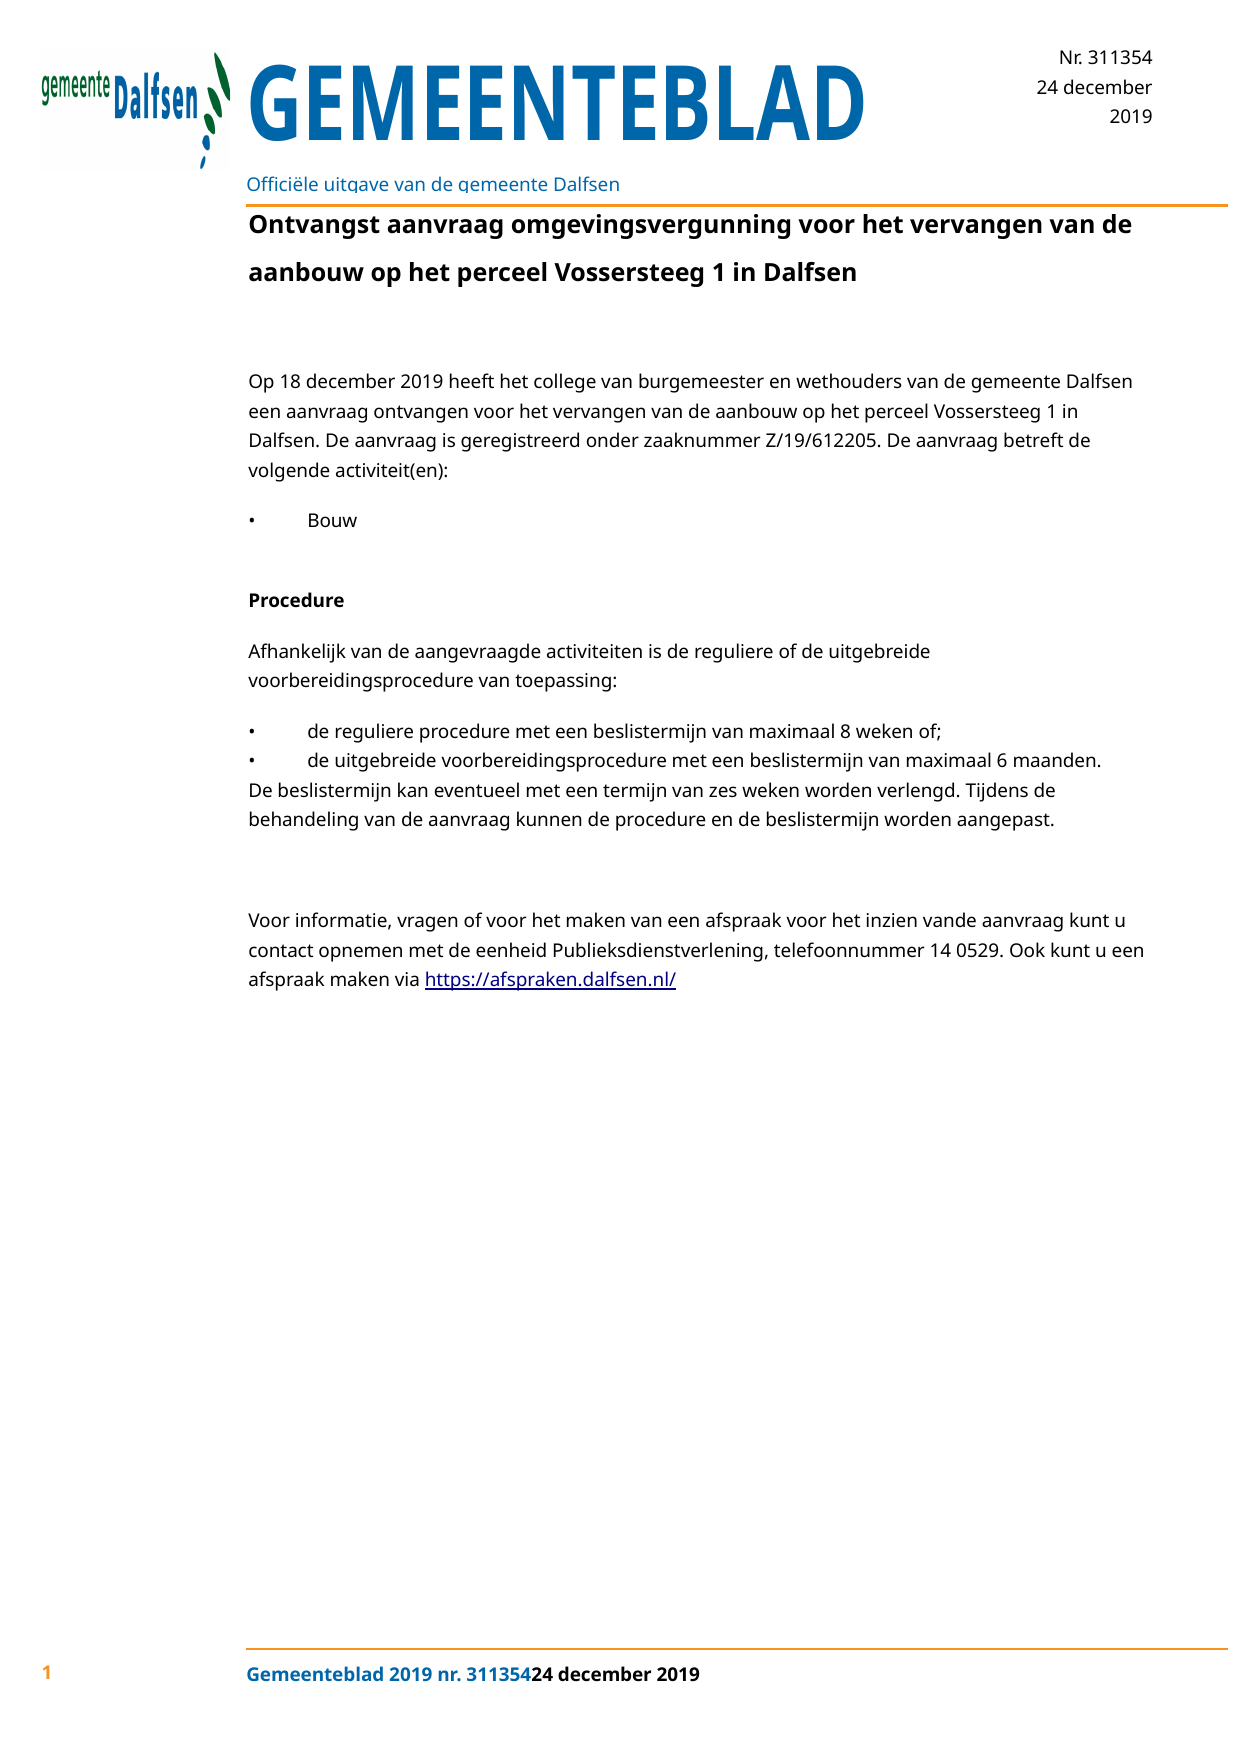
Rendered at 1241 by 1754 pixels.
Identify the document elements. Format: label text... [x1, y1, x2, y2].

picture [41, 47, 231, 172]
text De beslistermijn kan eventueel met een termijn van zes weken worden verlengd. Tijdens de behandeling van de aanvraag kunnen de procedure en de beslistermijn worden aangepast. [248, 777, 1152, 832]
text Procedure [248, 587, 1152, 613]
text Op 18 december 2019 heeft het college van burgemeester en wethouders van de gemeente Dalfsen een aanvraag ontvangen voor het vervangen van de aanbouw op het perceel Vossersteeg 1 in Dalfsen. De aanvraag is geregistreerd onder zaaknummer Z/19/612205. De aanvraag betreft de volgende activiteit(en): [248, 368, 1152, 483]
text Ontvangst aanvraag omgevingsvergunning voor het vervangen van de aanbouw op het perceel Vossersteeg 1 in Dalfsen [248, 207, 1152, 288]
text Voor informatie, vragen of voor het maken van een afspraak voor het inzien vande aanvraag kunt u contact opnemen met de eenheid Publieksdienstverlening, telefoonnummer 14 0529. Ook kunt u een afspraak maken via https://afspraken.dalfsen.nl/ [248, 907, 1152, 992]
text Afhankelijk van de aangevraagde activiteiten is de reguliere of de uitgebreide voorbereidingsprocedure van toepassing: [248, 638, 1152, 693]
list de uitgebreide voorbereidingsprocedure met een beslistermijn van maximaal 6 maanden. [248, 747, 1152, 773]
list Bouw [248, 507, 1152, 533]
list de reguliere procedure met een beslistermijn van maximaal 8 weken of; [248, 718, 1152, 744]
